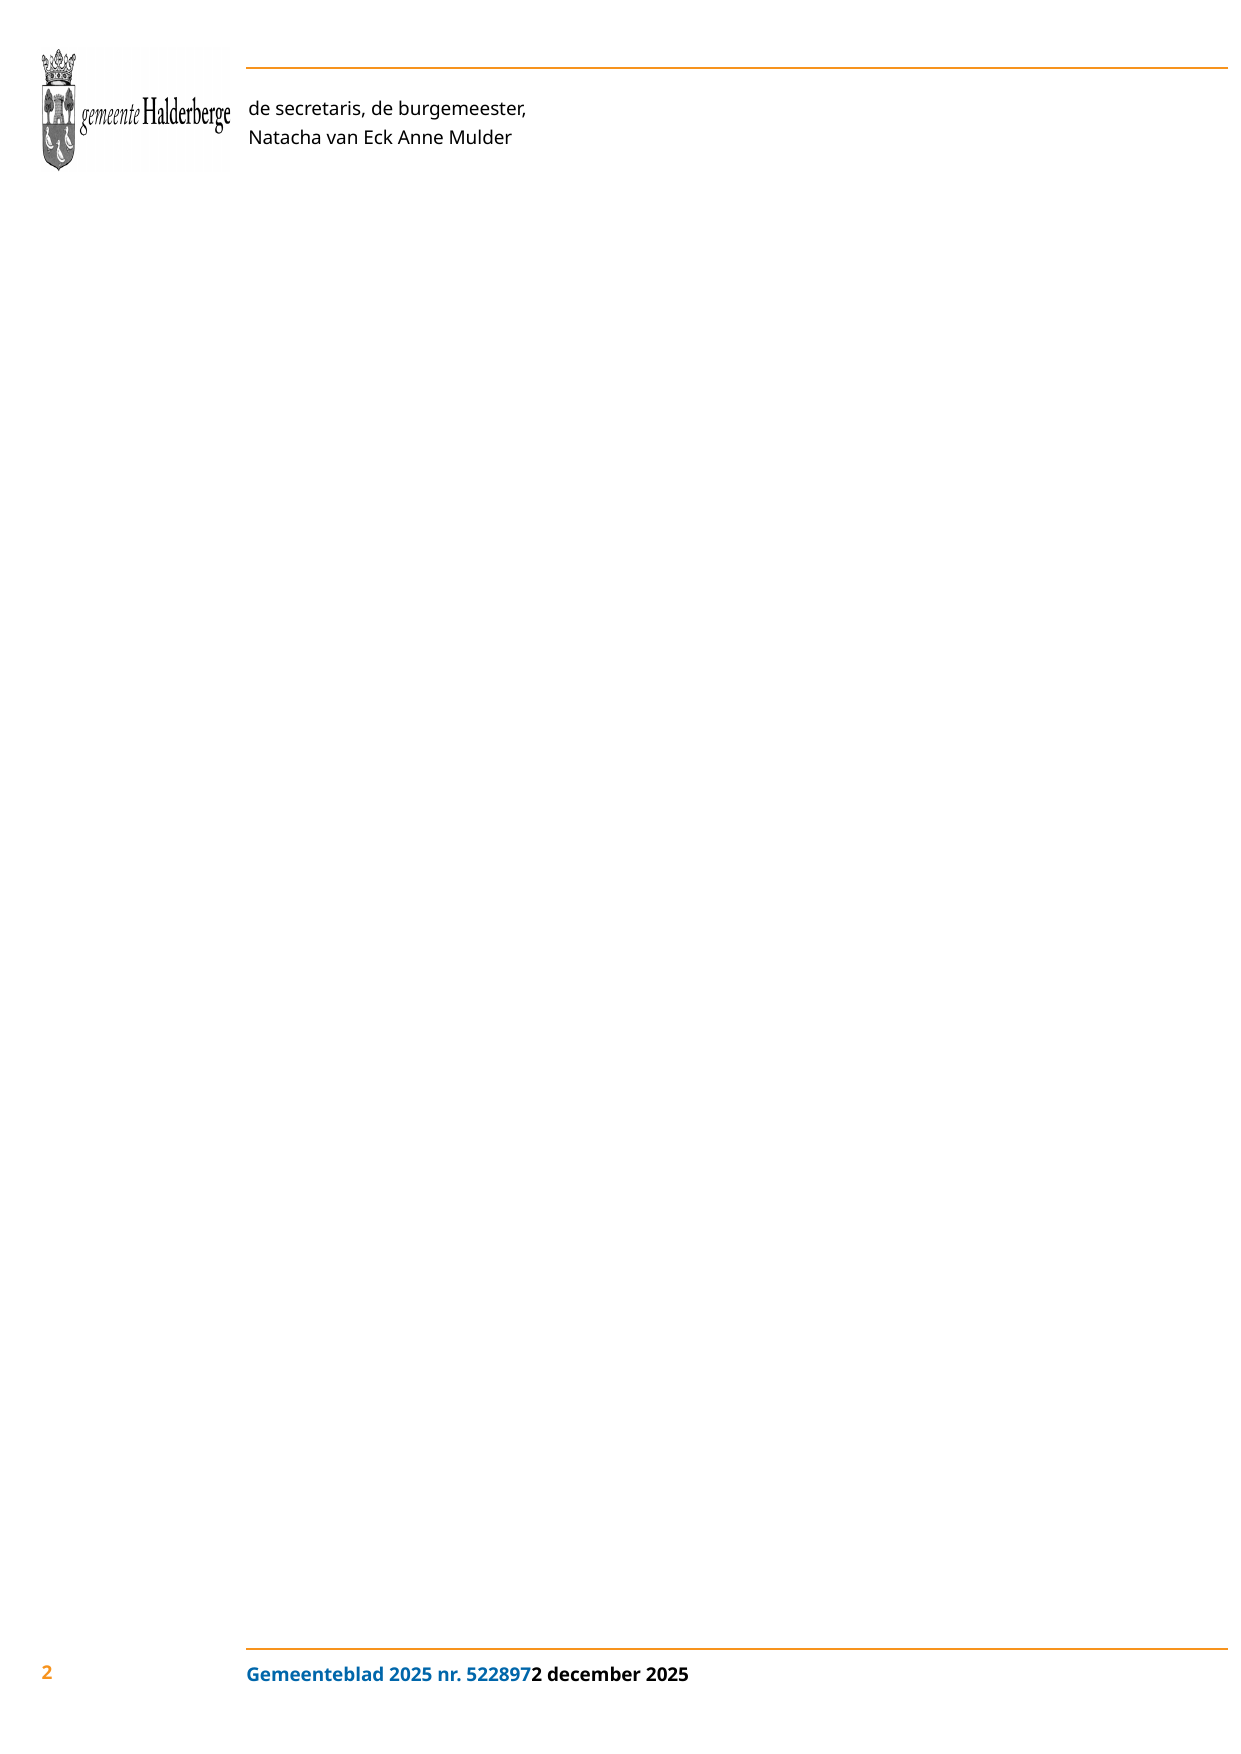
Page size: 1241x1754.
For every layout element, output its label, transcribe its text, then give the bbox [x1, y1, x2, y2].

text Natacha van Eck Anne Mulder [248, 124, 1152, 150]
text de secretaris, de burgemeester, [248, 95, 1152, 121]
picture [41, 47, 231, 172]
